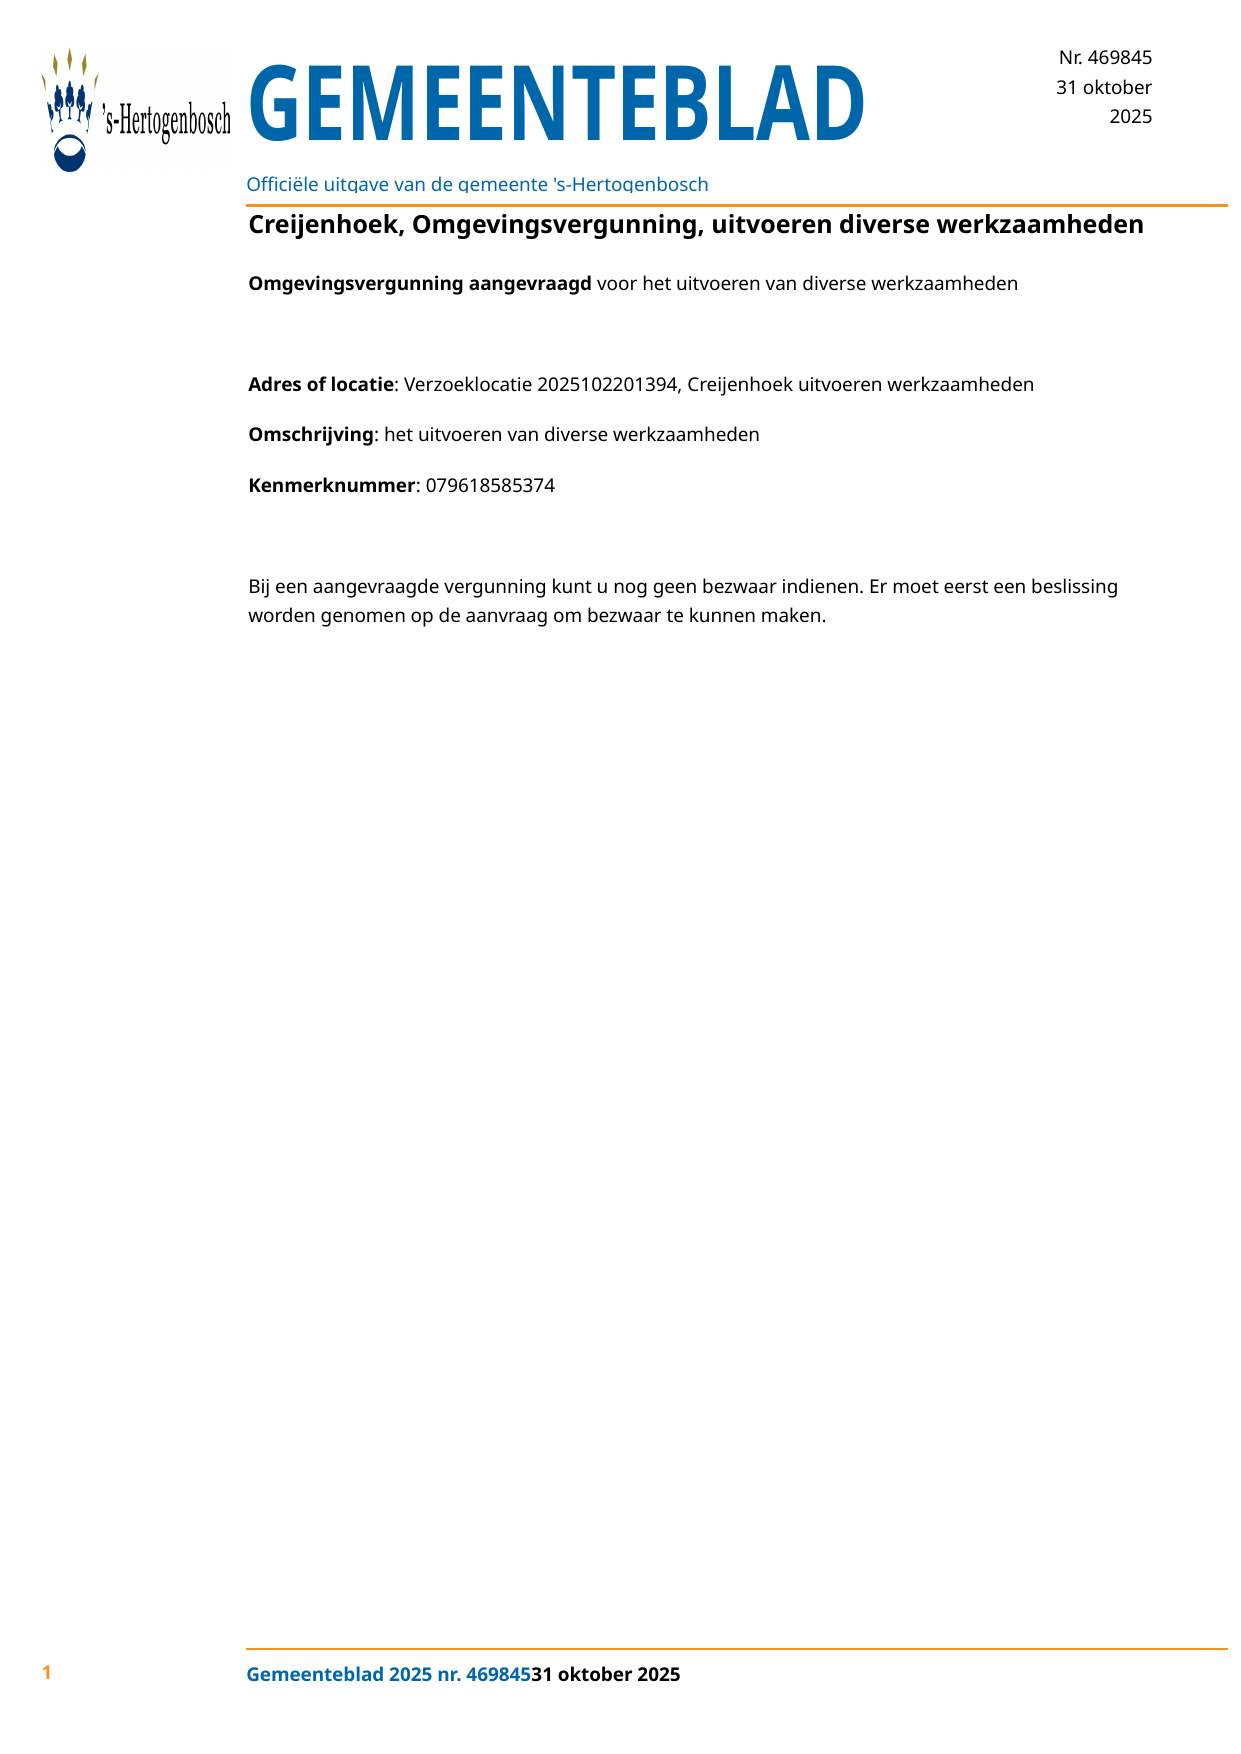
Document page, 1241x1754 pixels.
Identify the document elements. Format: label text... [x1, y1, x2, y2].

text Bij een aangevraagde vergunning kunt u nog geen bezwaar indienen. Er moet eerst een beslissing worden genomen op de aanvraag om bezwaar te kunnen maken. [248, 573, 1152, 628]
text Omschrijving: het uitvoeren van diverse werkzaamheden [248, 422, 1152, 447]
picture [41, 47, 231, 172]
text Adres of locatie: Verzoeklocatie 2025102201394, Creijenhoek uitvoeren werkzaamheden [248, 371, 1152, 397]
text Omgevingsvergunning aangevraagd voor het uitvoeren van diverse werkzaamheden [248, 270, 1152, 296]
text Kenmerknummer: 079618585374 [248, 472, 1152, 498]
text Creijenhoek, Omgevingsvergunning, uitvoeren diverse werkzaamheden [248, 207, 1152, 241]
